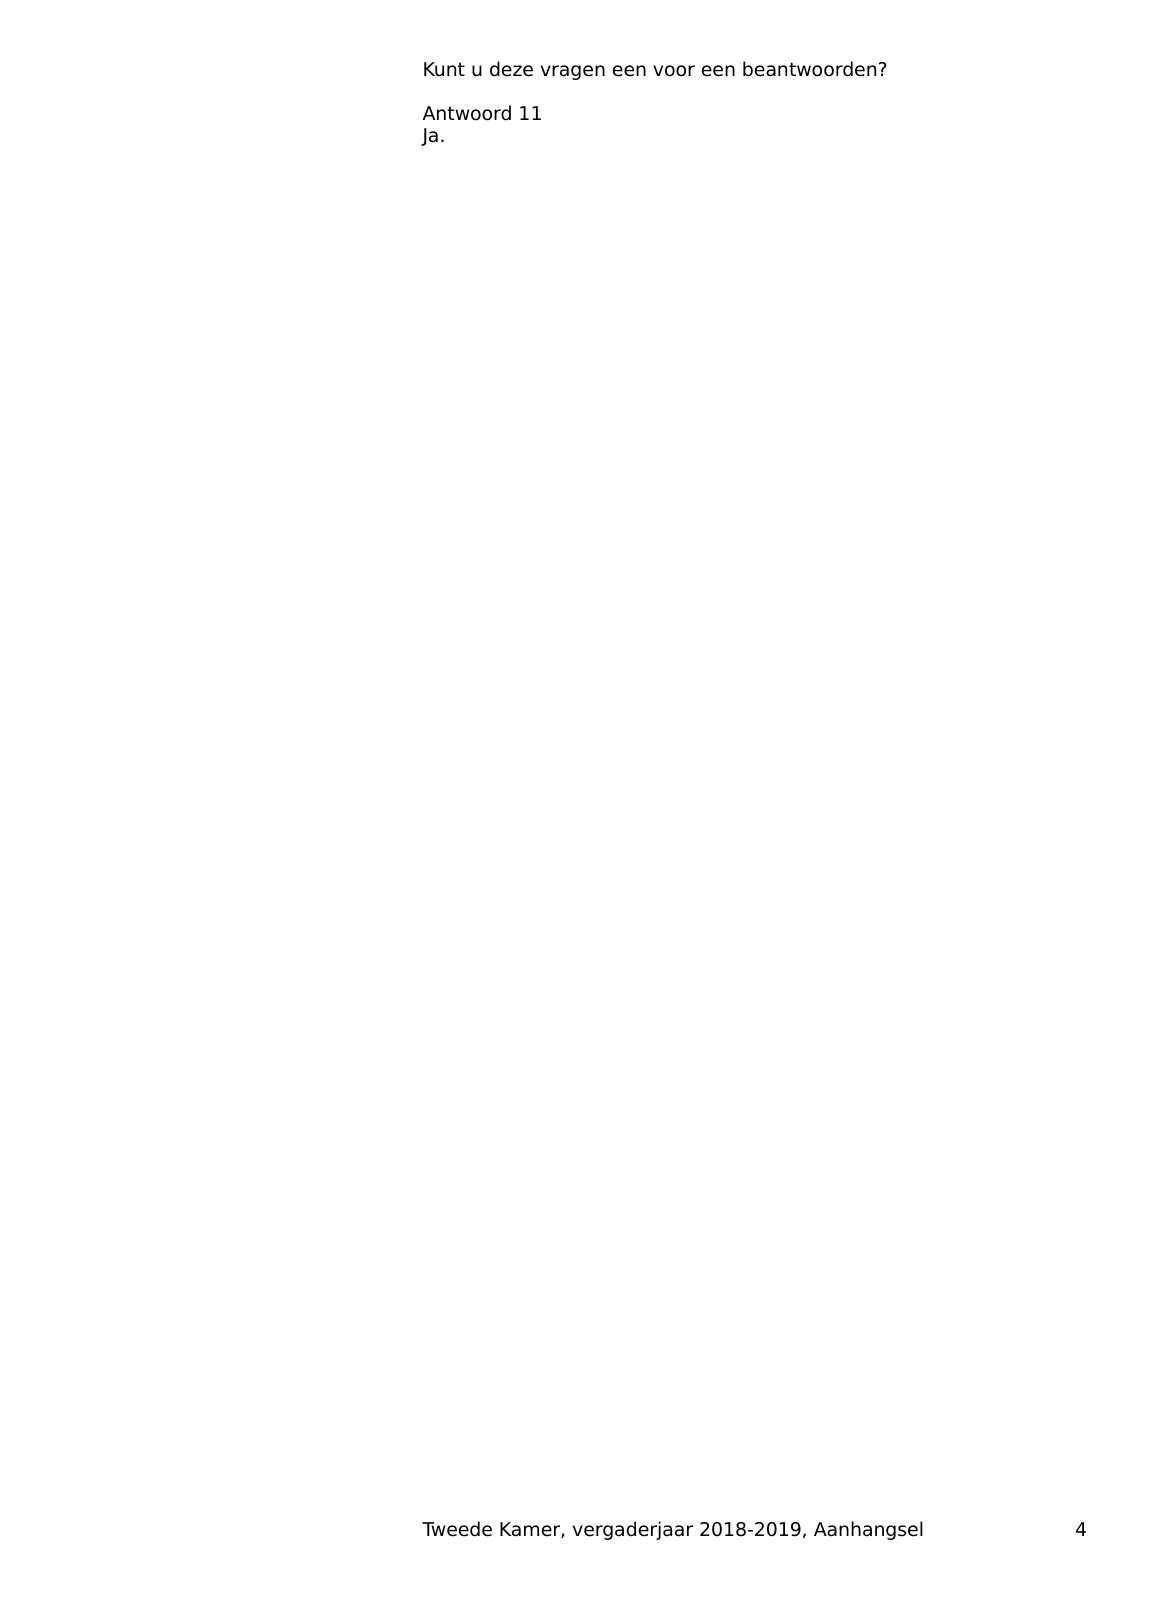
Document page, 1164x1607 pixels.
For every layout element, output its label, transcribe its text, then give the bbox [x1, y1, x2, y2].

text Antwoord 11 [422, 103, 1087, 125]
text Ja. [422, 125, 1087, 147]
text Kunt u deze vragen een voor een beantwoorden? [422, 59, 1087, 81]
